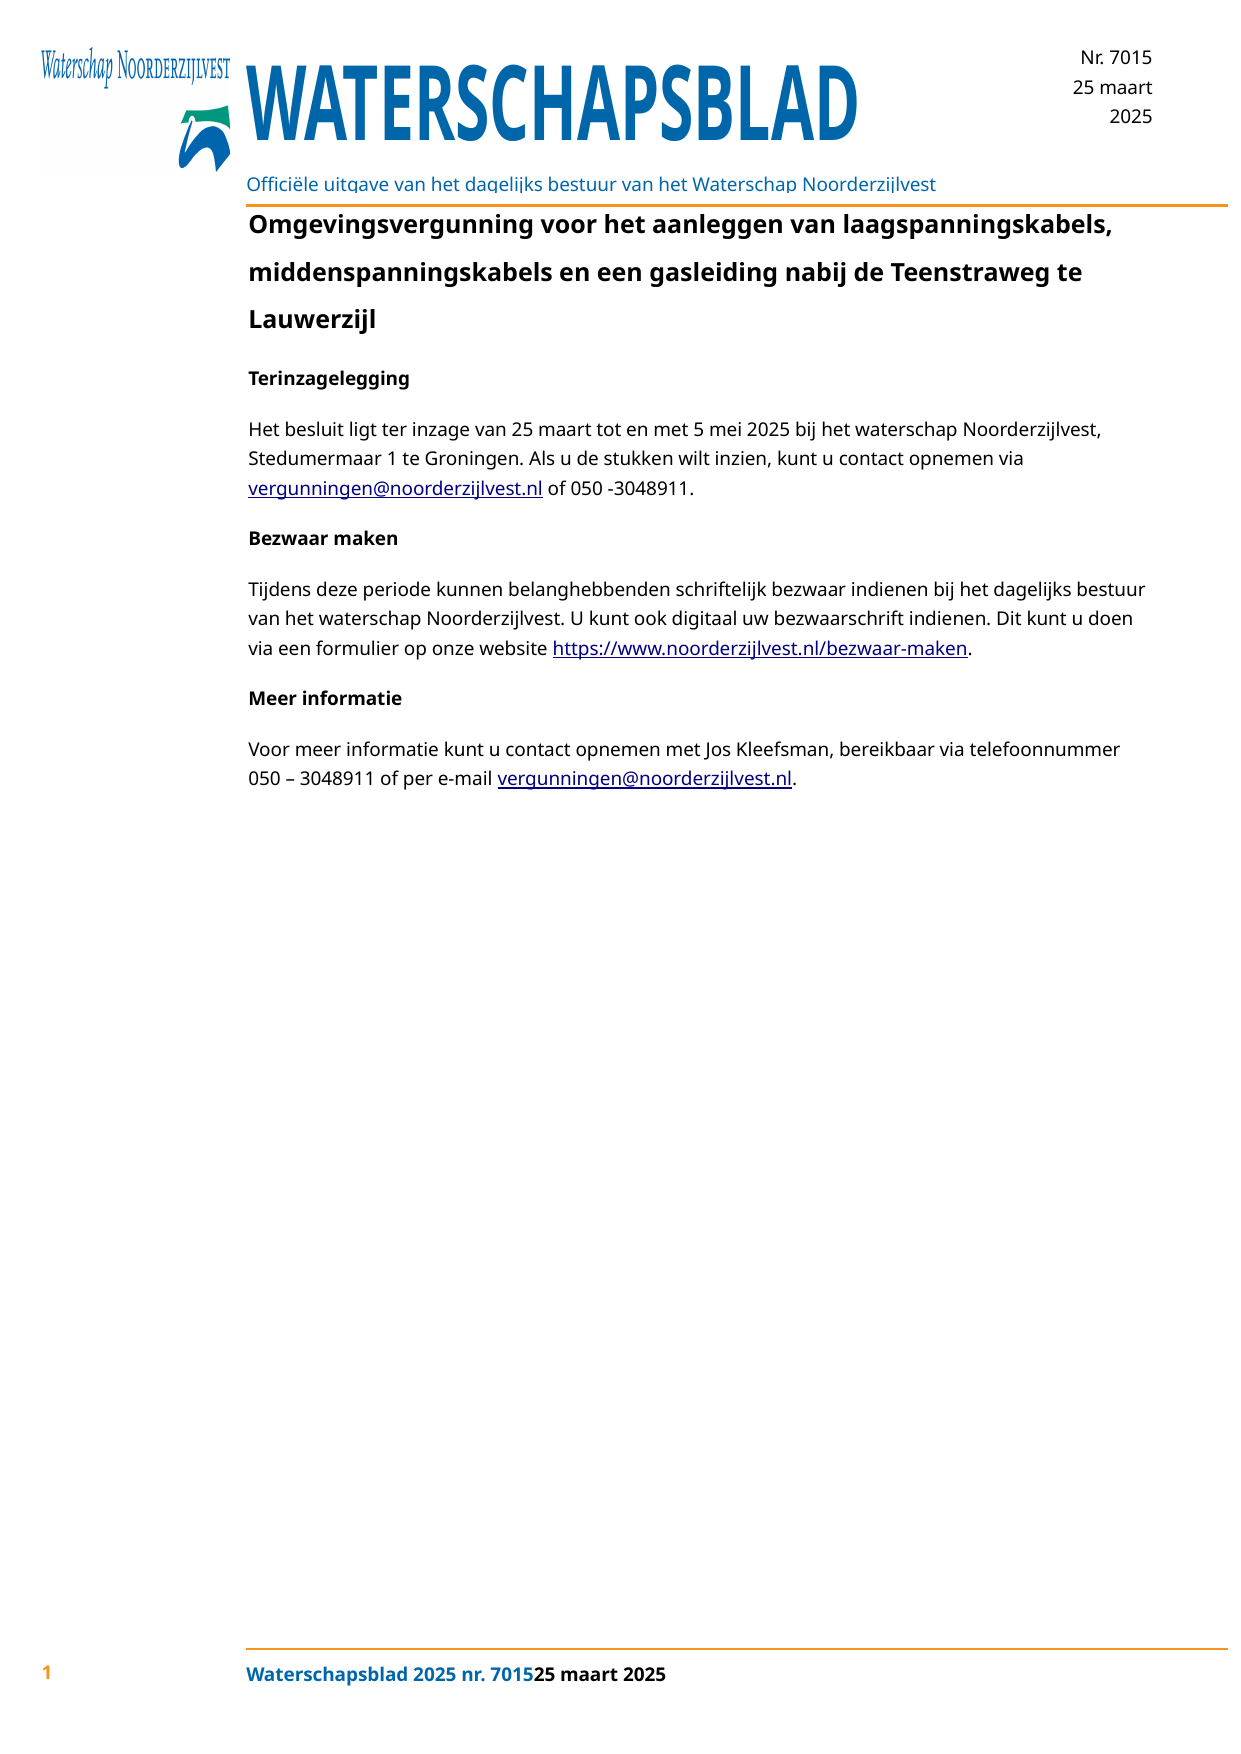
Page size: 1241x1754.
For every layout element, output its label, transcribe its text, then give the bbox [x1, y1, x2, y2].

text Terinzagelegging [248, 366, 1152, 391]
text Tijdens deze periode kunnen belanghebbenden schriftelijk bezwaar indienen bij het dagelijks bestuur van het waterschap Noorderzijlvest. U kunt ook digitaal uw bezwaarschrift indienen. Dit kunt u doen via een formulier op onze website https://www.noorderzijlvest.nl/bezwaar-maken. [248, 576, 1152, 661]
text Voor meer informatie kunt u contact opnemen met Jos Kleefsman, bereikbaar via telefoonnummer 050 – 3048911 of per e-mail vergunningen@noorderzijlvest.nl. [248, 736, 1152, 791]
text Meer informatie [248, 686, 1152, 711]
text Het besluit ligt ter inzage van 25 maart tot en met 5 mei 2025 bij het waterschap Noorderzijlvest, Stedumermaar 1 te Groningen. Als u de stukken wilt inzien, kunt u contact opnemen via vergunningen@noorderzijlvest.nl of 050 -3048911. [248, 416, 1152, 501]
text Omgevingsvergunning voor het aanleggen van laagspanningskabels, middenspanningskabels en een gasleiding nabij de Teenstraweg te Lauwerzijl [248, 207, 1152, 336]
picture [41, 47, 231, 172]
text Bezwaar maken [248, 526, 1152, 551]
